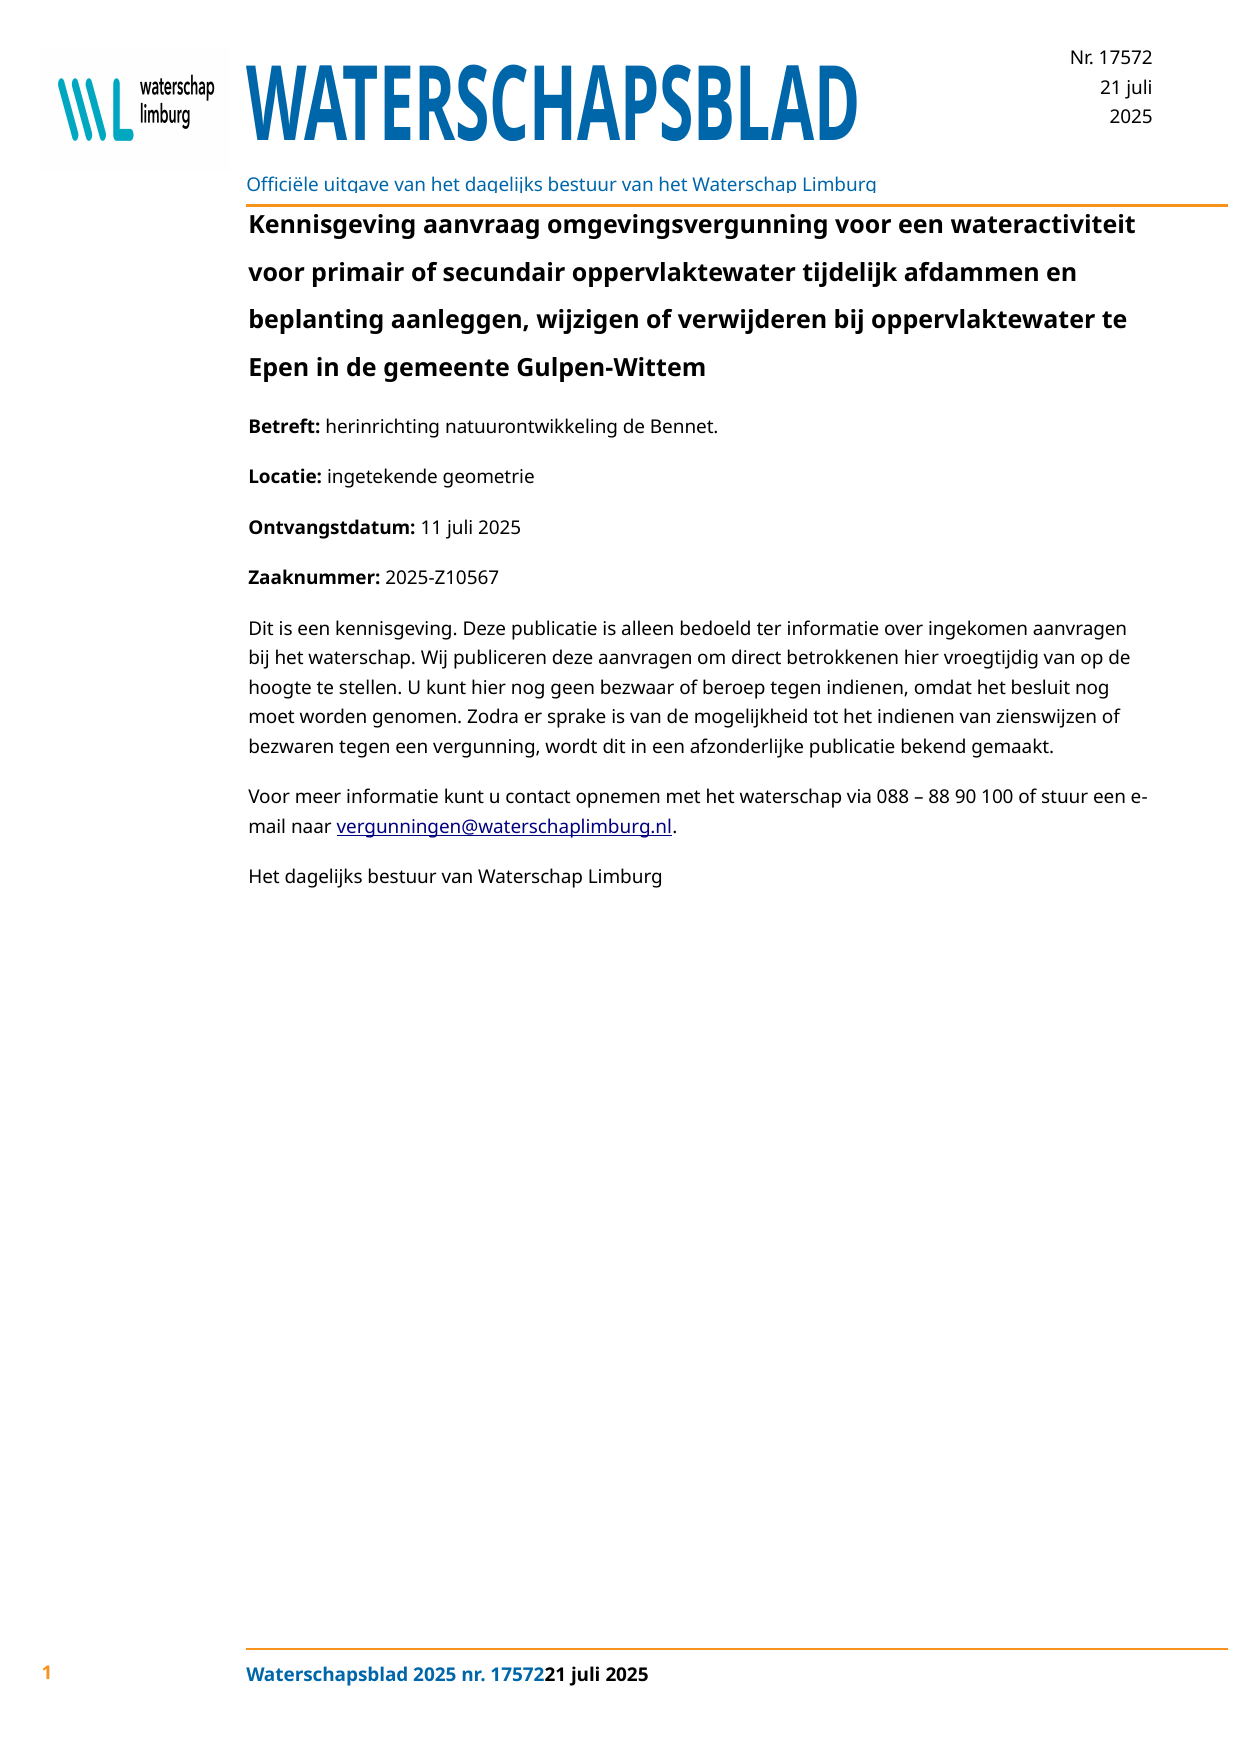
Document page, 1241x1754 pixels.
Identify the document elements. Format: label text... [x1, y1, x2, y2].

text Kennisgeving aanvraag omgevingsvergunning voor een wateractiviteit voor primair of secundair oppervlaktewater tijdelijk afdammen en beplanting aanleggen, wijzigen of verwijderen bij oppervlaktewater te Epen in de gemeente Gulpen-Wittem [248, 207, 1152, 384]
text Dit is een kennisgeving. Deze publicatie is alleen bedoeld ter informatie over ingekomen aanvragen bij het waterschap. Wij publiceren deze aanvragen om direct betrokkenen hier vroegtijdig van op de hoogte te stellen. U kunt hier nog geen bezwaar of beroep tegen indienen, omdat het besluit nog moet worden genomen. Zodra er sprake is van de mogelijkheid tot het indienen van zienswijzen of bezwaren tegen een vergunning, wordt dit in een afzonderlijke publicatie bekend gemaakt. [248, 615, 1152, 759]
text Het dagelijks bestuur van Waterschap Limburg [248, 863, 1152, 889]
text Locatie: ingetekende geometrie [248, 463, 1152, 489]
text Zaaknummer: 2025-Z10567 [248, 564, 1152, 590]
picture [41, 47, 231, 172]
text Voor meer informatie kunt u contact opnemen met het waterschap via 088 – 88 90 100 of stuur een e-mail naar vergunningen@waterschaplimburg.nl. [248, 783, 1152, 839]
text Betreft: herinrichting natuurontwikkeling de Bennet. [248, 413, 1152, 439]
text Ontvangstdatum: 11 juli 2025 [248, 514, 1152, 540]
